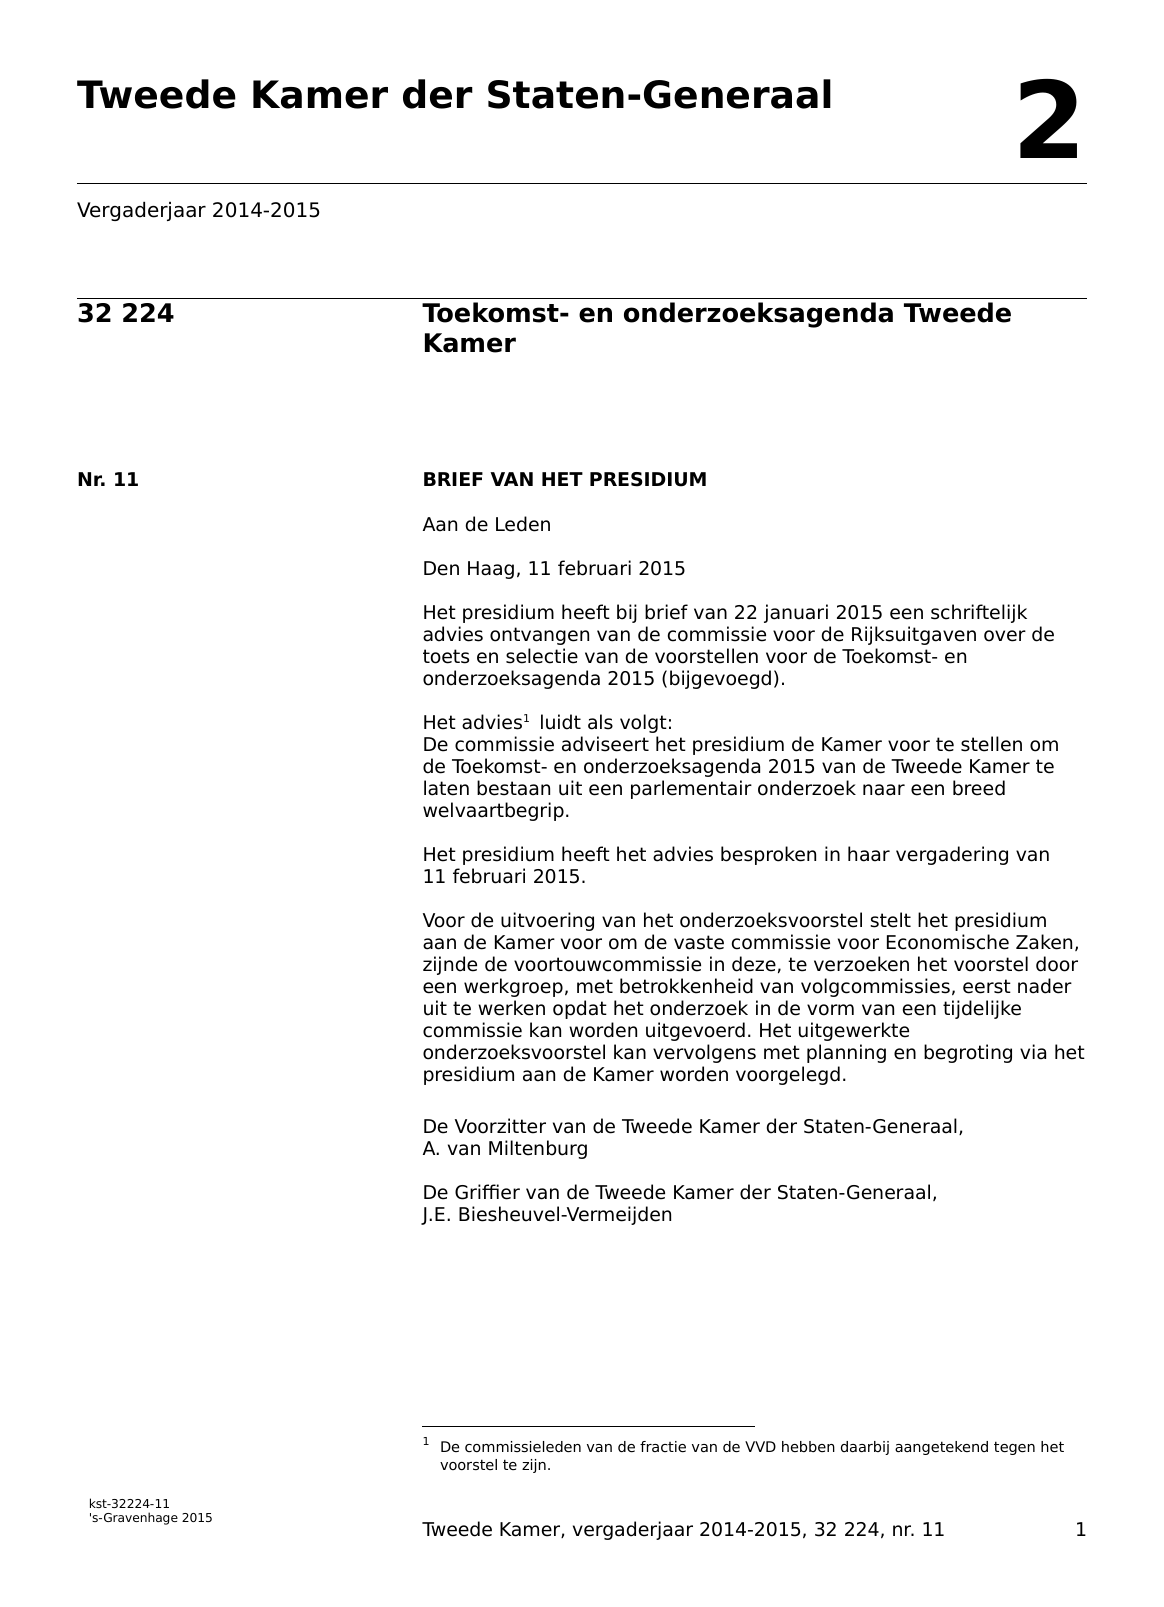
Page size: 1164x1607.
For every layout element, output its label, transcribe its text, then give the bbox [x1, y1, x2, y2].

text De Griffier van de Tweede Kamer der Staten-Generaal, J.E. Biesheuvel-Vermeijden [422, 1182, 1087, 1226]
text Het advies luidt als volgt: [422, 712, 1087, 734]
text 's-Gravenhage 2015 [88, 1511, 323, 1525]
table_header Tweede Kamer der Staten-Generaal [77, 59, 886, 183]
table_cell Vergaderjaar 2014-2015 [77, 184, 1087, 298]
text De Voorzitter van de Tweede Kamer der Staten-Generaal, A. van Miltenburg [422, 1116, 1087, 1160]
text Het presidium heeft het advies besproken in haar vergadering van 11 februari 2015. [422, 844, 1087, 888]
text Voor de uitvoering van het onderzoeksvoorstel stelt het presidium aan de Kamer voor om de vaste commissie voor Economische Zaken, zijnde de voortouwcommissie in deze, te verzoeken het voorstel door een werkgroep, met betrokkenheid van volgcommissies, eerst nader uit te werken opdat het onderzoek in de vorm van een tijdelijke commissie kan worden uitgevoerd. Het uitgewerkte onderzoeksvoorstel kan vervolgens met planning en begroting via het presidium aan de Kamer worden voorgelegd. [422, 910, 1087, 1086]
subtitle 32 224 Toekomst- en onderzoeksagenda Tweede Kamer [77, 299, 1087, 358]
text Het presidium heeft bij brief van 22 januari 2015 een schriftelijk advies ontvangen van de commissie voor de Rijksuitgaven over de toets en selectie van de voorstellen voor de Toekomst- en onderzoeksagenda 2015 (bijgevoegd). [422, 602, 1087, 690]
text De commissieleden van de fractie van de VVD hebben daarbij aangetekend tegen het voorstel te zijn. [422, 1435, 1087, 1474]
subtitle Nr. 11 BRIEF VAN HET PRESIDIUM [77, 469, 1087, 491]
text kst-32224-11 [88, 1497, 323, 1511]
table_header 2 [886, 59, 1087, 183]
text Aan de Leden [422, 513, 1087, 536]
text Den Haag, 11 februari 2015 [422, 558, 1087, 580]
text De commissie adviseert het presidium de Kamer voor te stellen om de Toekomst- en onderzoeksagenda 2015 van de Tweede Kamer te laten bestaan uit een parlementair onderzoek naar een breed welvaartbegrip. [422, 734, 1087, 822]
